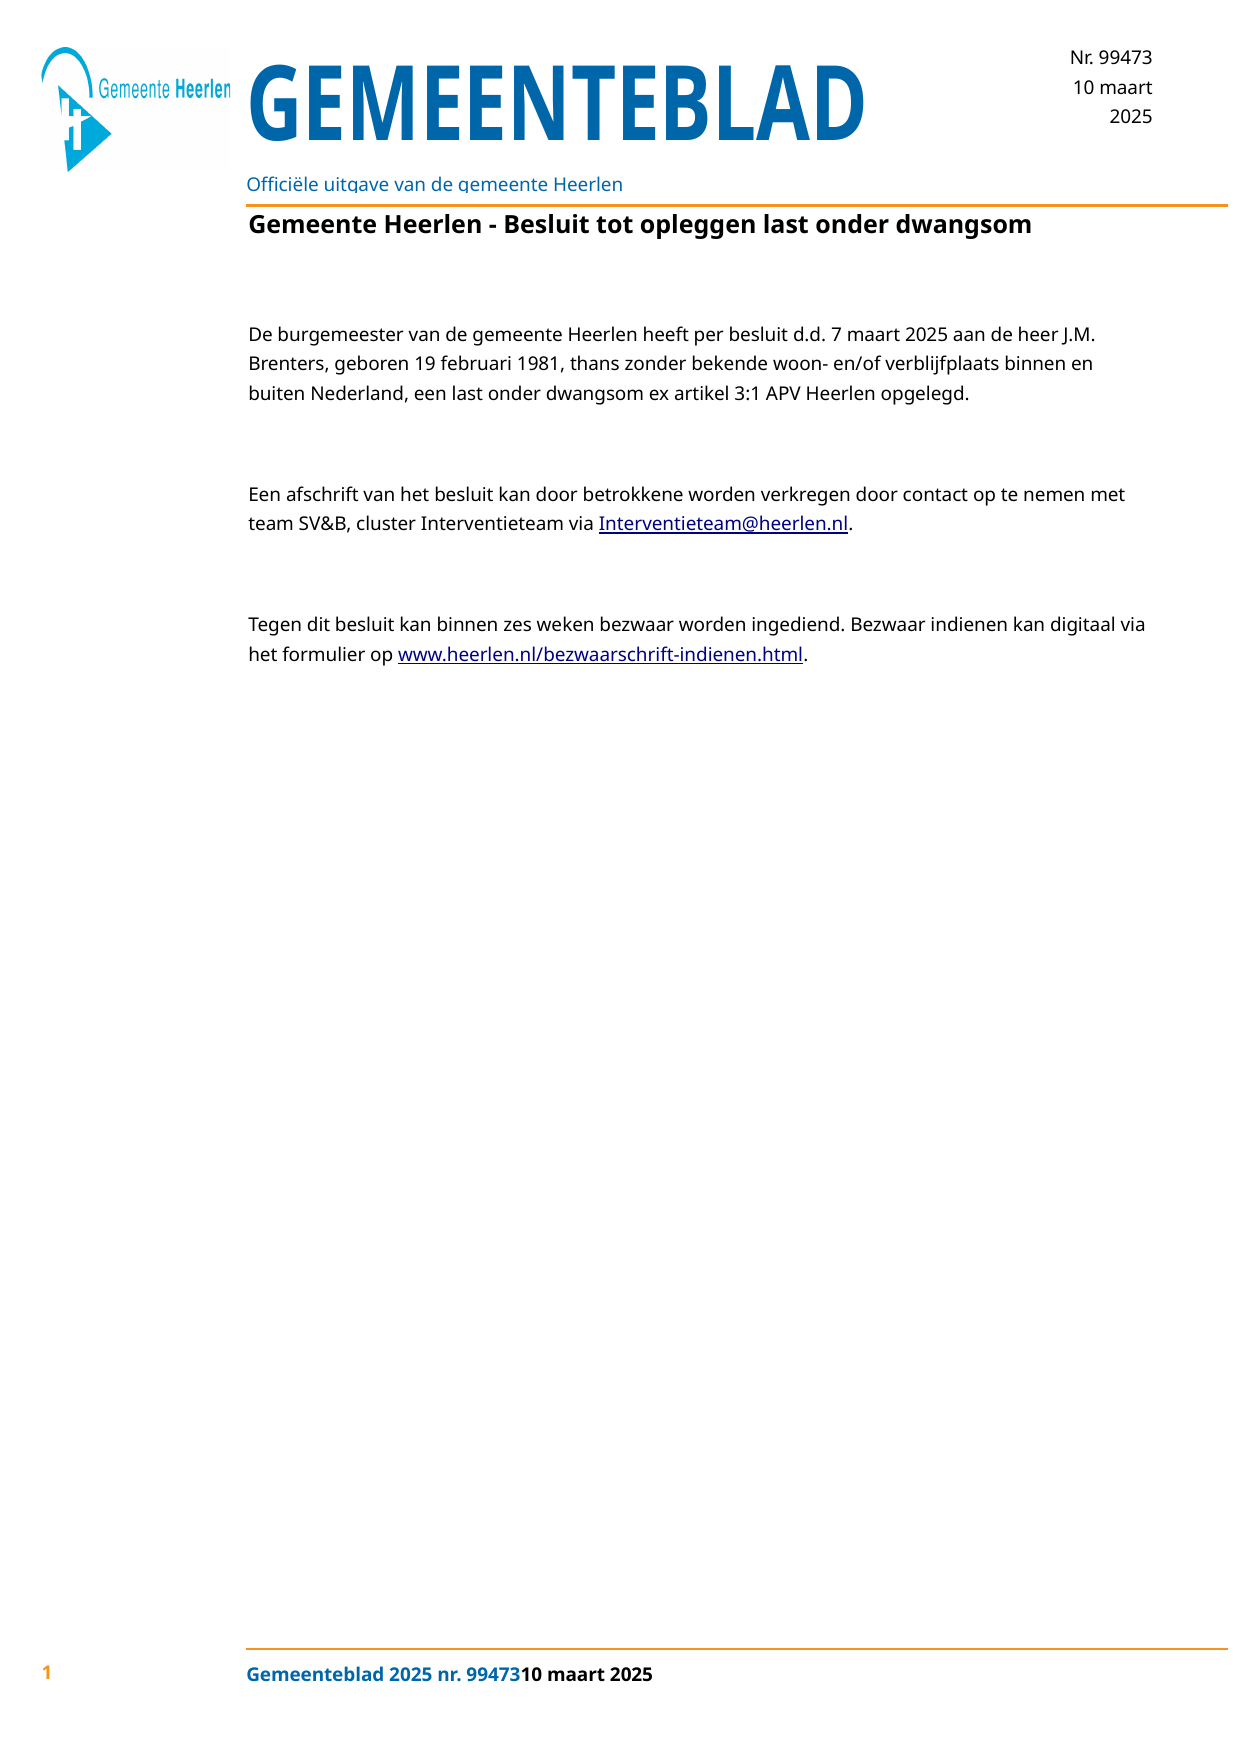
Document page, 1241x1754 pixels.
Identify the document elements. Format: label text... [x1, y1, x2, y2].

text Tegen dit besluit kan binnen zes weken bezwaar worden ingediend. Bezwaar indienen kan digitaal via het formulier op www.heerlen.nl/bezwaarschrift-indienen.html. [248, 611, 1152, 666]
picture [41, 47, 231, 172]
text Een afschrift van het besluit kan door betrokkene worden verkregen door contact op te nemen met team SV&B, cluster Interventieteam via Interventieteam@heerlen.nl. [248, 481, 1152, 536]
text Gemeente Heerlen - Besluit tot opleggen last onder dwangsom [248, 207, 1152, 241]
picture [41, 47, 59, 70]
text De burgemeester van de gemeente Heerlen heeft per besluit d.d. 7 maart 2025 aan de heer J.M. Brenters, geboren 19 februari 1981, thans zonder bekende woon- en/of verblijfplaats binnen en buiten Nederland, een last onder dwangsom ex artikel 3:1 APV Heerlen opgelegd. [248, 321, 1152, 406]
